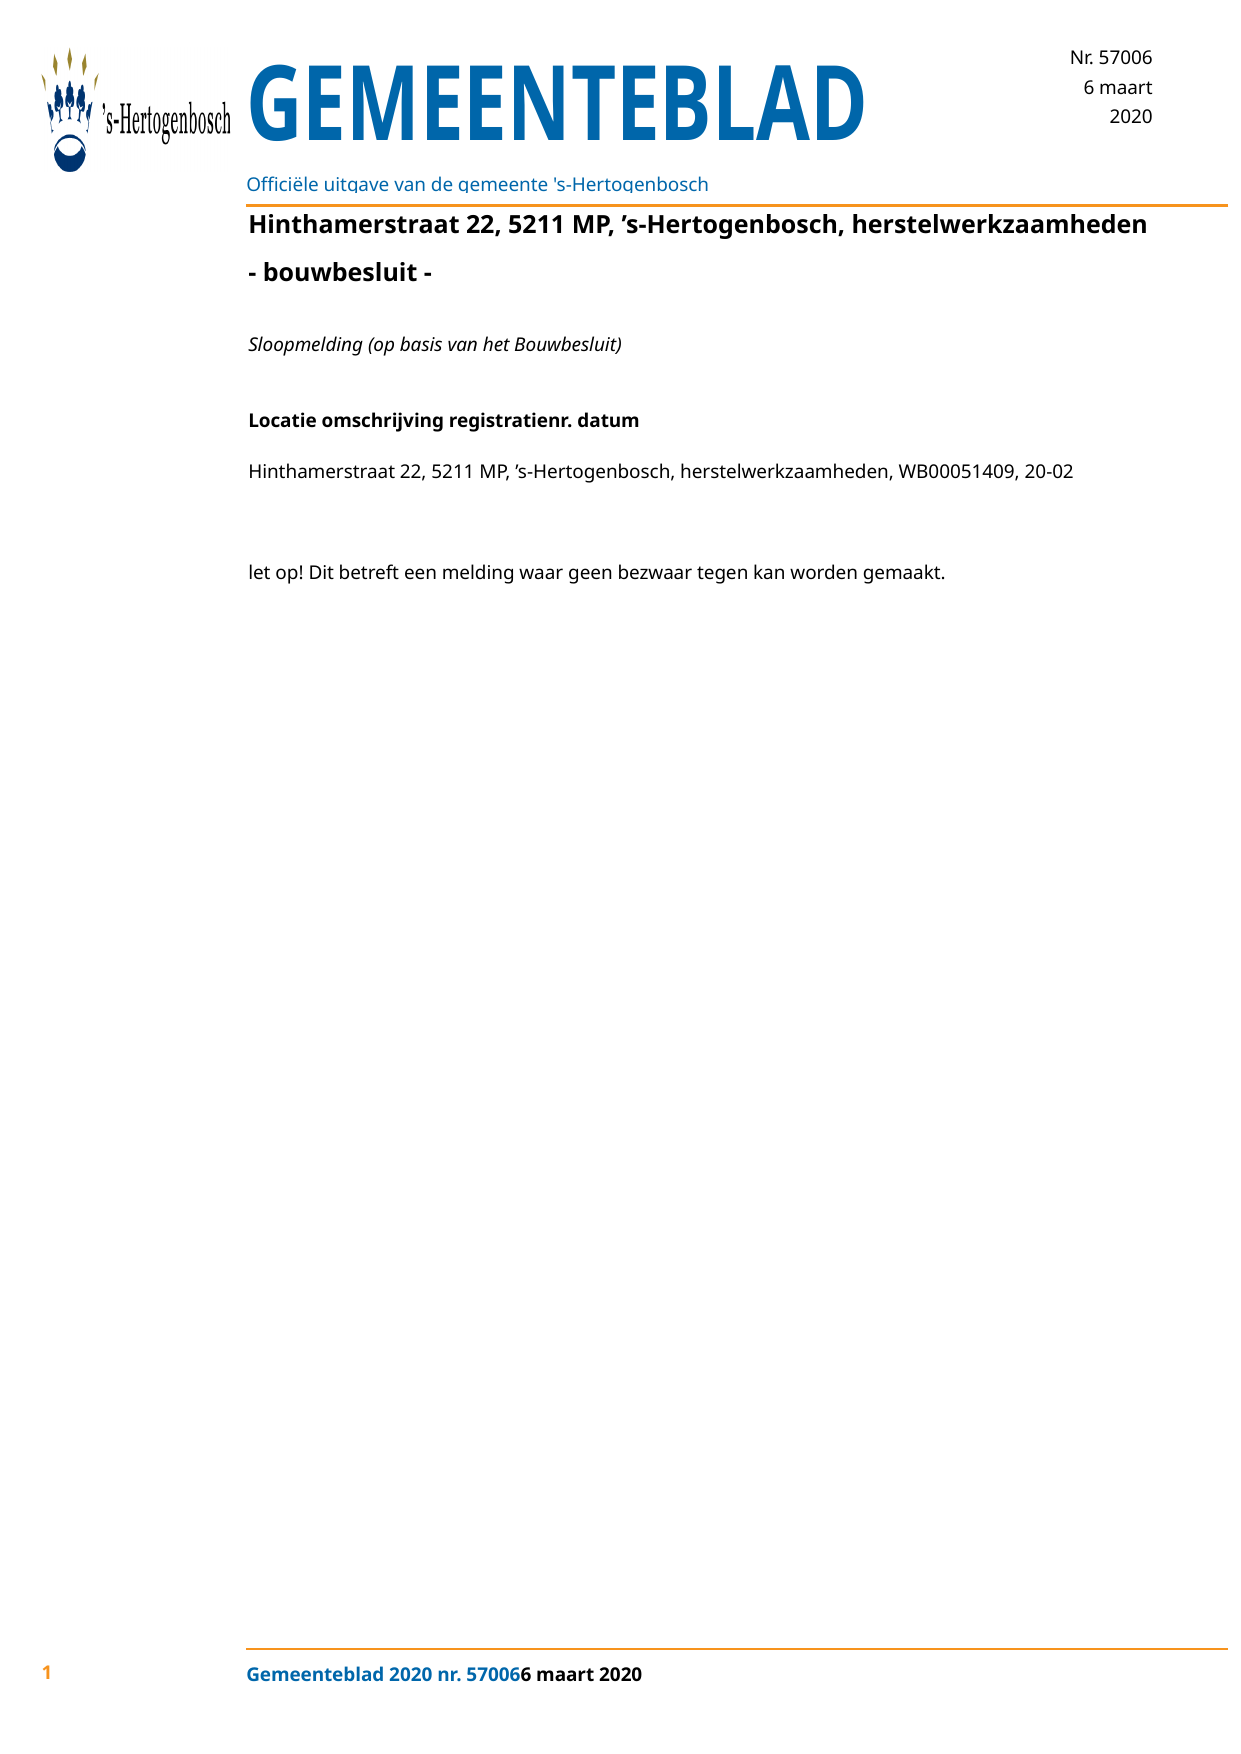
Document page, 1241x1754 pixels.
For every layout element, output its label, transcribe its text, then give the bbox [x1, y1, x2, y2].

text Locatie omschrijving registratienr. datum [248, 408, 1152, 433]
text Sloopmelding (op basis van het Bouwbesluit) [248, 331, 1152, 357]
text let op! Dit betreft een melding waar geen bezwaar tegen kan worden gemaakt. [248, 559, 1152, 584]
text Hinthamerstraat 22, 5211 MP, ’s-Hertogenbosch, herstelwerkzaamheden - bouwbesluit - [248, 207, 1152, 288]
text Hinthamerstraat 22, 5211 MP, ’s-Hertogenbosch, herstelwerkzaamheden, WB00051409, 20-02 [248, 458, 1152, 484]
picture [41, 47, 231, 172]
